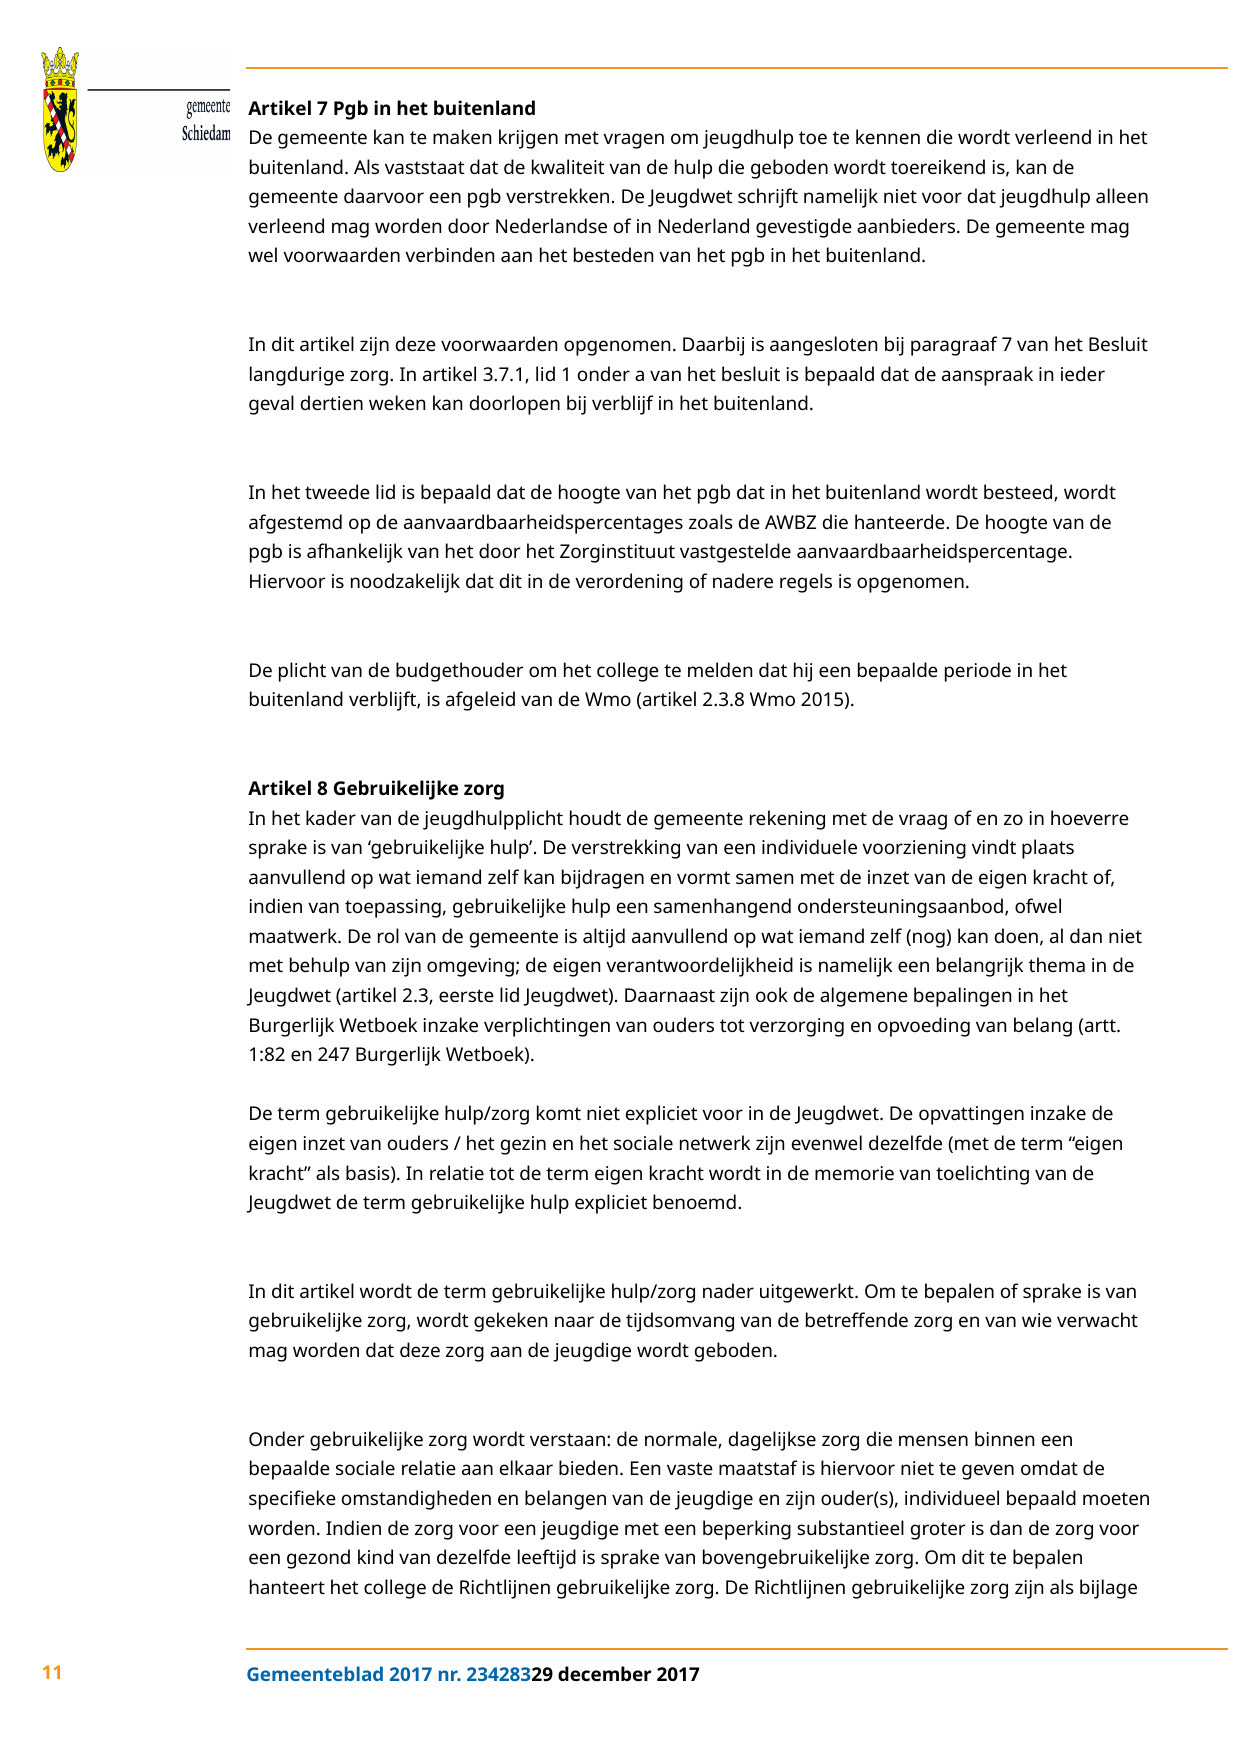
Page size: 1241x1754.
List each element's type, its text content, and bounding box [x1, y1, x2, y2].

text In het kader van de jeugdhulpplicht houdt de gemeente rekening met de vraag of en zo in hoeverre sprake is van ‘gebruikelijke hulp’. De verstrekking van een individuele voorziening vindt plaats aanvullend op wat iemand zelf kan bijdragen en vormt samen met de inzet van de eigen kracht of, indien van toepassing, gebruikelijke hulp een samenhangend ondersteuningsaanbod, ofwel maatwerk. De rol van de gemeente is altijd aanvullend op wat iemand zelf (nog) kan doen, al dan niet met behulp van zijn omgeving; de eigen verantwoordelijkheid is namelijk een belangrijk thema in de Jeugdwet (artikel 2.3, eerste lid Jeugdwet). Daarnaast zijn ook de algemene bepalingen in het Burgerlijk Wetboek inzake verplichtingen van ouders tot verzorging en opvoeding van belang (artt. 1:82 en 247 Burgerlijk Wetboek). [248, 805, 1152, 1067]
text In dit artikel wordt de term gebruikelijke hulp/zorg nader uitgewerkt. Om te bepalen of sprake is van gebruikelijke zorg, wordt gekeken naar de tijdsomvang van de betreffende zorg en van wie verwacht mag worden dat deze zorg aan de jeugdige wordt geboden. [248, 1278, 1152, 1363]
text Artikel 7 Pgb in het buitenland [248, 95, 1152, 121]
text De gemeente kan te maken krijgen met vragen om jeugdhulp toe te kennen die wordt verleend in het buitenland. Als vaststaat dat de kwaliteit van de hulp die geboden wordt toereikend is, kan de gemeente daarvoor een pgb verstrekken. De Jeugdwet schrijft namelijk niet voor dat jeugdhulp alleen verleend mag worden door Nederlandse of in Nederland gevestigde aanbieders. De gemeente mag wel voorwaarden verbinden aan het besteden van het pgb in het buitenland. [248, 124, 1152, 268]
text In het tweede lid is bepaald dat de hoogte van het pgb dat in het buitenland wordt besteed, wordt afgestemd op de aanvaardbaarheidspercentages zoals de AWBZ die hanteerde. De hoogte van de pgb is afhankelijk van het door het Zorginstituut vastgestelde aanvaardbaarheidspercentage. Hiervoor is noodzakelijk dat dit in de verordening of nadere regels is opgenomen. [248, 479, 1152, 594]
text Onder gebruikelijke zorg wordt verstaan: de normale, dagelijkse zorg die mensen binnen een bepaalde sociale relatie aan elkaar bieden. Een vaste maatstaf is hiervoor niet te geven omdat de specifieke omstandigheden en belangen van de jeugdige en zijn ouder(s), individueel bepaald moeten worden. Indien de zorg voor een jeugdige met een beperking substantieel groter is dan de zorg voor een gezond kind van dezelfde leeftijd is sprake van bovengebruikelijke zorg. Om dit te bepalen hanteert het college de Richtlijnen gebruikelijke zorg. De Richtlijnen gebruikelijke zorg zijn als bijlage [248, 1426, 1152, 1600]
text Artikel 8 Gebruikelijke zorg [248, 775, 1152, 801]
text De plicht van de budgethouder om het college te melden dat hij een bepaalde periode in het buitenland verblijft, is afgeleid van de Wmo (artikel 2.3.8 Wmo 2015). [248, 657, 1152, 712]
picture [41, 47, 231, 172]
text In dit artikel zijn deze voorwaarden opgenomen. Daarbij is aangesloten bij paragraaf 7 van het Besluit langdurige zorg. In artikel 3.7.1, lid 1 onder a van het besluit is bepaald dat de aanspraak in ieder geval dertien weken kan doorlopen bij verblijf in het buitenland. [248, 331, 1152, 416]
text De term gebruikelijke hulp/zorg komt niet expliciet voor in de Jeugdwet. De opvattingen inzake de eigen inzet van ouders / het gezin en het sociale netwerk zijn evenwel dezelfde (met de term “eigen kracht” als basis). In relatie tot de term eigen kracht wordt in de memorie van toelichting van de Jeugdwet de term gebruikelijke hulp expliciet benoemd. [248, 1101, 1152, 1215]
